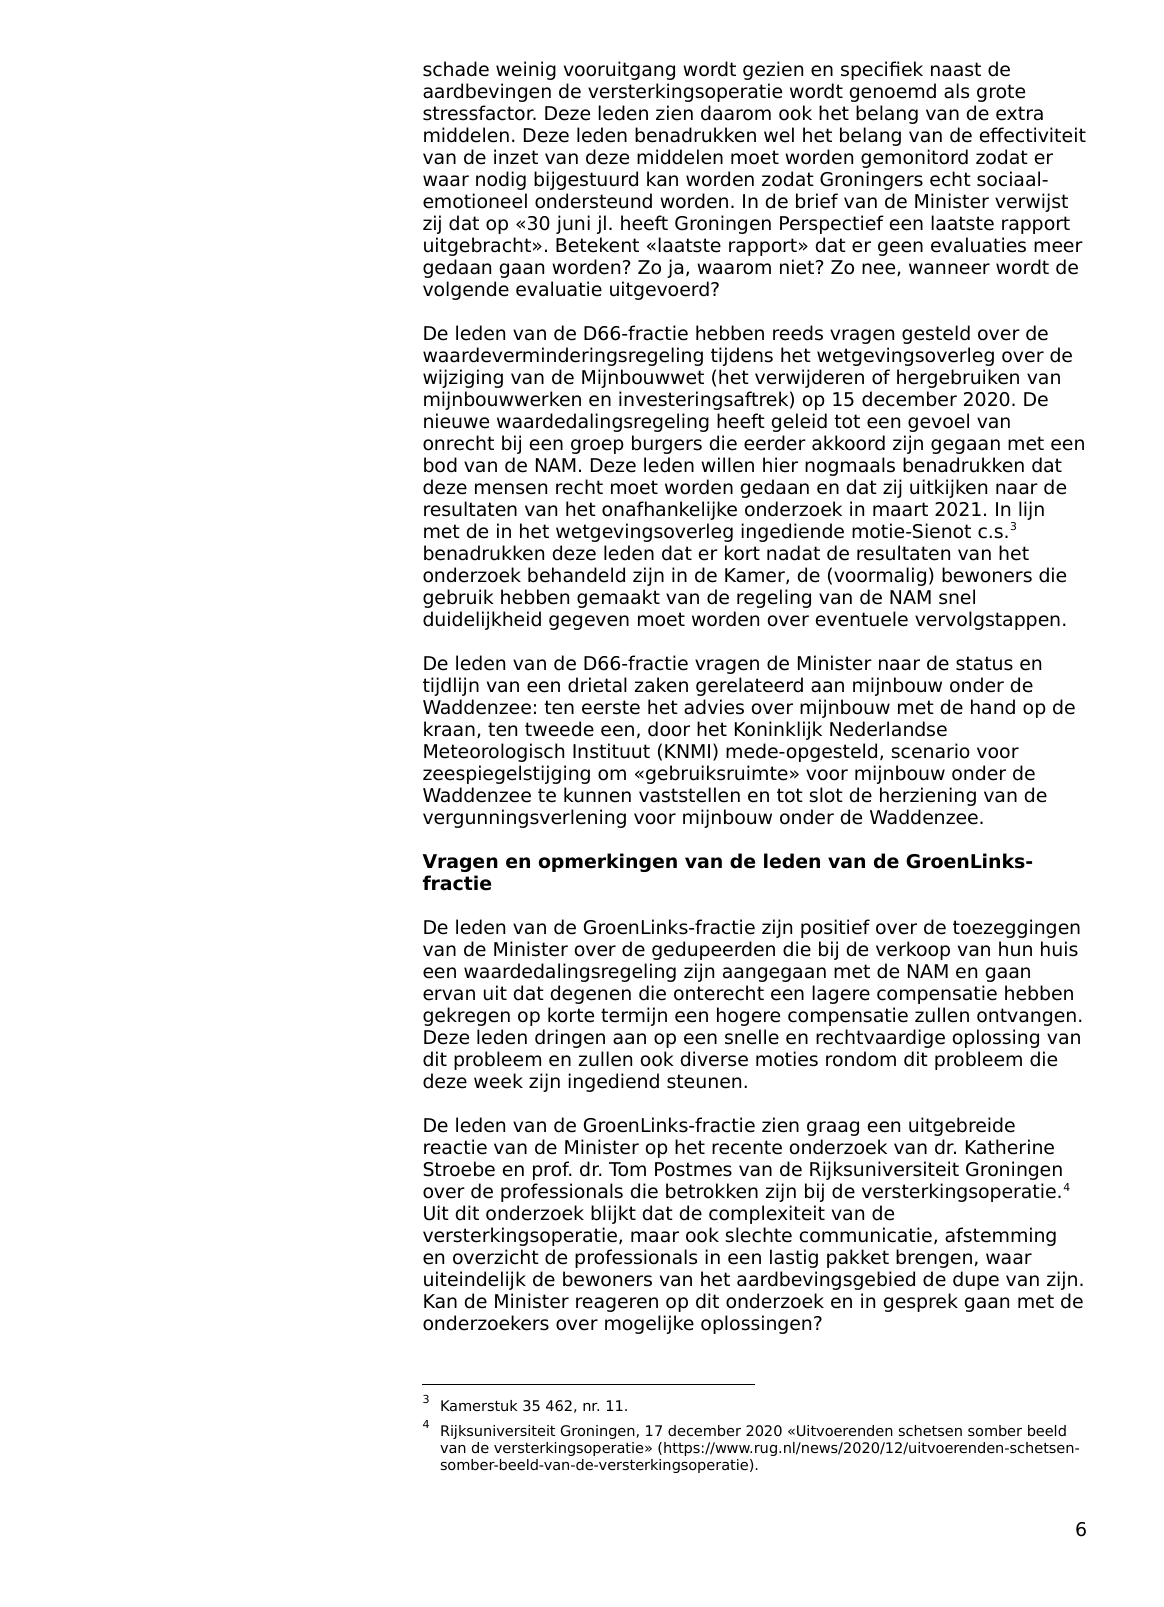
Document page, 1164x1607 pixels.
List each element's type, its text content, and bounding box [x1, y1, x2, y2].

text Kamerstuk 35 462, nr. 11. [422, 1393, 1087, 1416]
text De leden van de D66-fractie hebben reeds vragen gesteld over de waardeverminderingsregeling tijdens het wetgevingsoverleg over de wijziging van de Mijnbouwwet (het verwijderen of hergebruiken van mijnbouwwerken en investeringsaftrek) op 15 december 2020. De nieuwe waardedalingsregeling heeft geleid tot een gevoel van onrecht bij een groep burgers die eerder akkoord zijn gegaan met een bod van de NAM. Deze leden willen hier nogmaals benadrukken dat deze mensen recht moet worden gedaan en dat zij uitkijken naar de resultaten van het onafhankelijke onderzoek in maart 2021. In lijn met de in het wetgevingsoverleg ingediende motie-Sienot c.s. benadrukken deze leden dat er kort nadat de resultaten van het onderzoek behandeld zijn in de Kamer, de (voormalig) bewoners die gebruik hebben gemaakt van de regeling van de NAM snel duidelijkheid gegeven moet worden over eventuele vervolgstappen. [422, 323, 1087, 631]
text De leden van de D66-fractie vragen de Minister naar de status en tijdlijn van een drietal zaken gerelateerd aan mijnbouw onder de Waddenzee: ten eerste het advies over mijnbouw met de hand op de kraan, ten tweede een, door het Koninklijk Nederlandse Meteorologisch Instituut (KNMI) mede-opgesteld, scenario voor zeespiegelstijging om «gebruiksruimte» voor mijnbouw onder de Waddenzee te kunnen vaststellen en tot slot de herziening van de vergunningsverlening voor mijnbouw onder de Waddenzee. [422, 653, 1087, 829]
subtitle Vragen en opmerkingen van de leden van de GroenLinks-fractie [422, 851, 1087, 895]
text De leden van de GroenLinks-fractie zijn positief over de toezeggingen van de Minister over de gedupeerden die bij de verkoop van hun huis een waardedalingsregeling zijn aangegaan met de NAM en gaan ervan uit dat degenen die onterecht een lagere compensatie hebben gekregen op korte termijn een hogere compensatie zullen ontvangen. Deze leden dringen aan op een snelle en rechtvaardige oplossing van dit probleem en zullen ook diverse moties rondom dit probleem die deze week zijn ingediend steunen. [422, 917, 1087, 1093]
text Rijksuniversiteit Groningen, 17 december 2020 «Uitvoerenden schetsen somber beeld van de versterkingsoperatie» (https://www.rug.nl/news/2020/12/uitvoerenden-schetsen-somber-beeld-van-de-versterkingsoperatie). [422, 1418, 1087, 1474]
text schade weinig vooruitgang wordt gezien en specifiek naast de aardbevingen de versterkingsoperatie wordt genoemd als grote stressfactor. Deze leden zien daarom ook het belang van de extra middelen. Deze leden benadrukken wel het belang van de effectiviteit van de inzet van deze middelen moet worden gemonitord zodat er waar nodig bijgestuurd kan worden zodat Groningers echt sociaal-emotioneel ondersteund worden. In de brief van de Minister verwijst zij dat op «30 juni jl. heeft Groningen Perspectief een laatste rapport uitgebracht». Betekent «laatste rapport» dat er geen evaluaties meer gedaan gaan worden? Zo ja, waarom niet? Zo nee, wanneer wordt de volgende evaluatie uitgevoerd? [422, 59, 1087, 301]
text De leden van de GroenLinks-fractie zien graag een uitgebreide reactie van de Minister op het recente onderzoek van dr. Katherine Stroebe en prof. dr. Tom Postmes van de Rijksuniversiteit Groningen over de professionals die betrokken zijn bij de versterkingsoperatie. Uit dit onderzoek blijkt dat de complexiteit van de versterkingsoperatie, maar ook slechte communicatie, afstemming en overzicht de professionals in een lastig pakket brengen, waar uiteindelijk de bewoners van het aardbevingsgebied de dupe van zijn. Kan de Minister reageren op dit onderzoek en in gesprek gaan met de onderzoekers over mogelijke oplossingen? [422, 1115, 1087, 1335]
